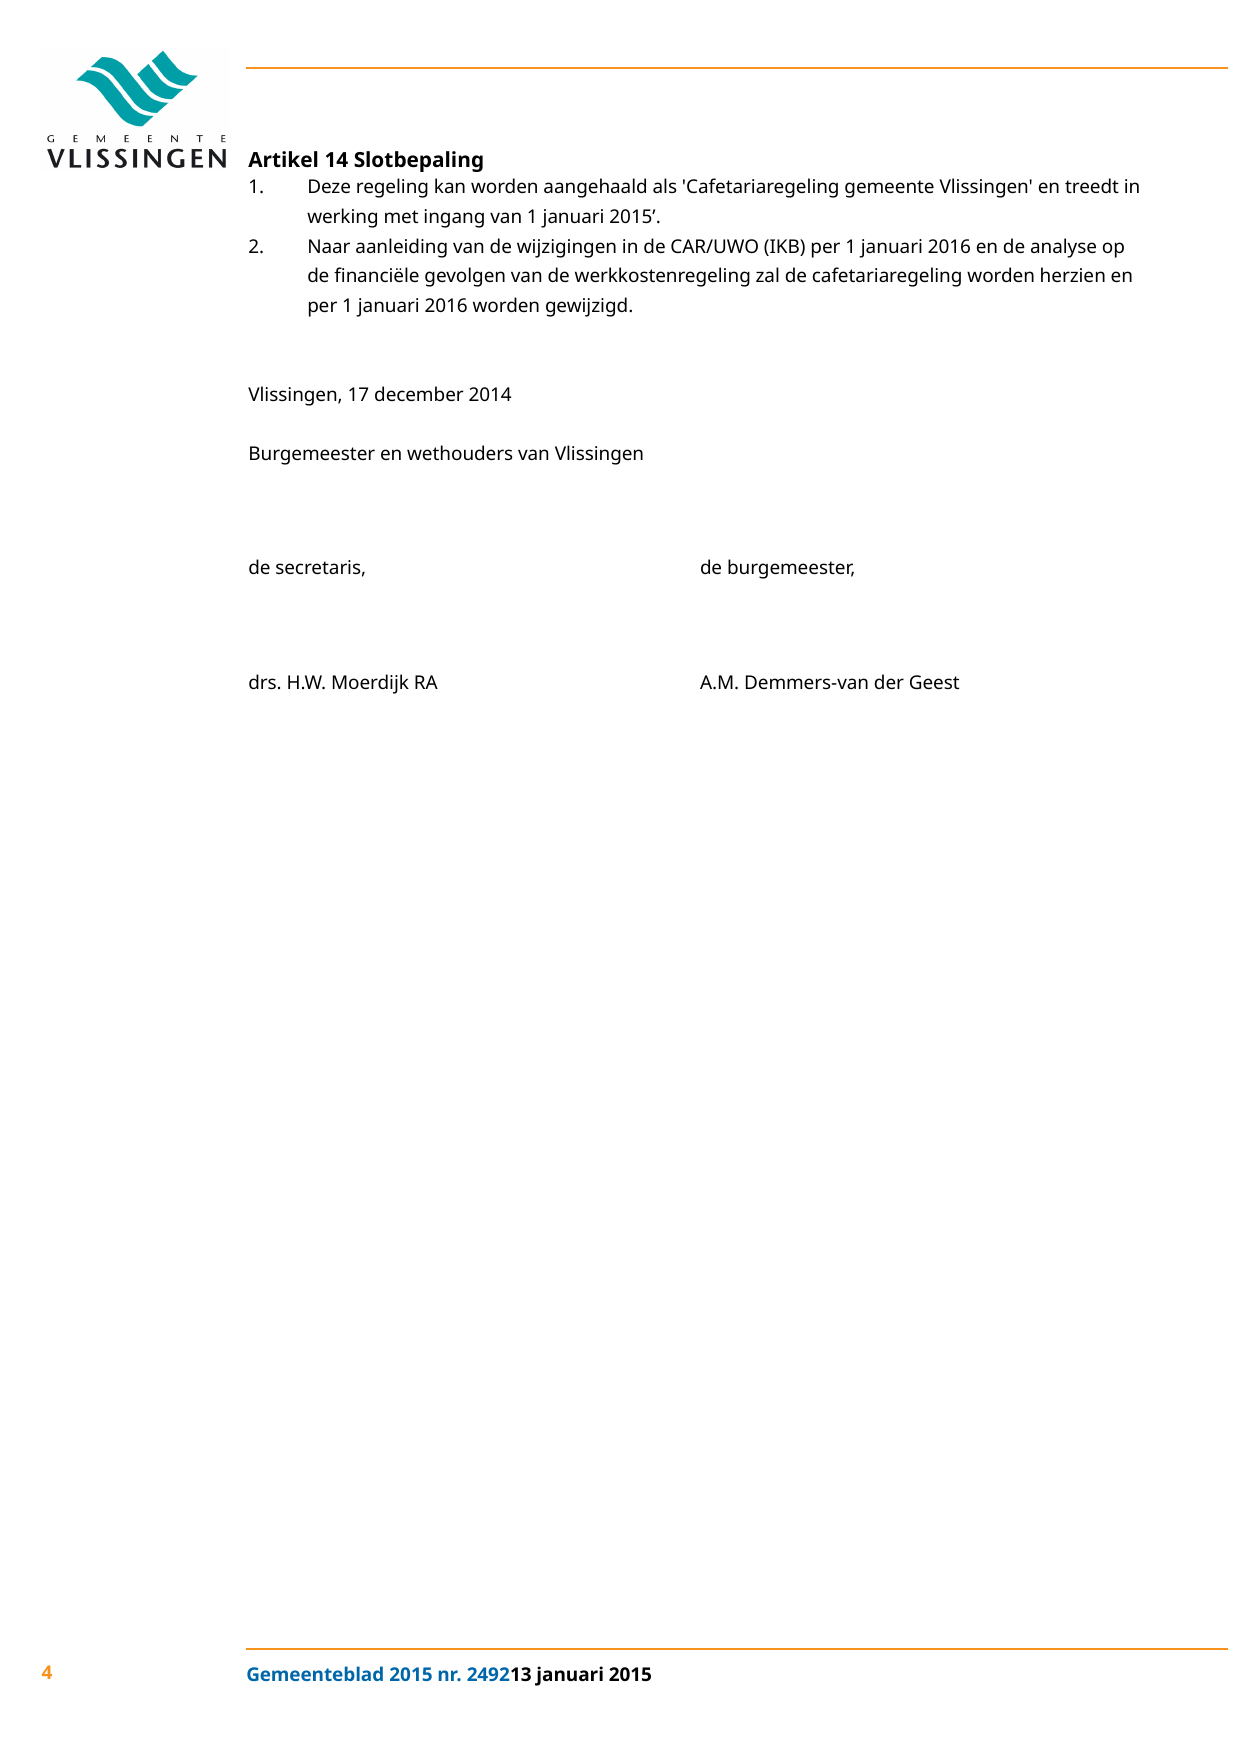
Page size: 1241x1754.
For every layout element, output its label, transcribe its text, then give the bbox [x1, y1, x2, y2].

table_cell A.M. Demmers-van der Geest [700, 669, 1152, 694]
table_header de burgemeester, [700, 554, 1152, 669]
text Artikel 14 Slotbepaling [248, 145, 1152, 174]
list Naar aanleiding van de wijzigingen in de CAR/UWO (IKB) per 1 januari 2016 en de analyse op de financiële gevolgen van de werkkostenregeling zal de cafetariaregeling worden herzien en per 1 januari 2016 worden gewijzigd. [248, 233, 1152, 318]
table_header de secretaris, [248, 554, 700, 669]
text Burgemeester en wethouders van Vlissingen [248, 440, 1152, 466]
list Deze regeling kan worden aangehaald als 'Cafetariaregeling gemeente Vlissingen' en treedt in werking met ingang van 1 januari 2015’. [248, 174, 1152, 229]
picture [41, 47, 231, 172]
table_cell drs. H.W. Moerdijk RA [248, 669, 700, 694]
text Vlissingen, 17 december 2014 [248, 381, 1152, 406]
